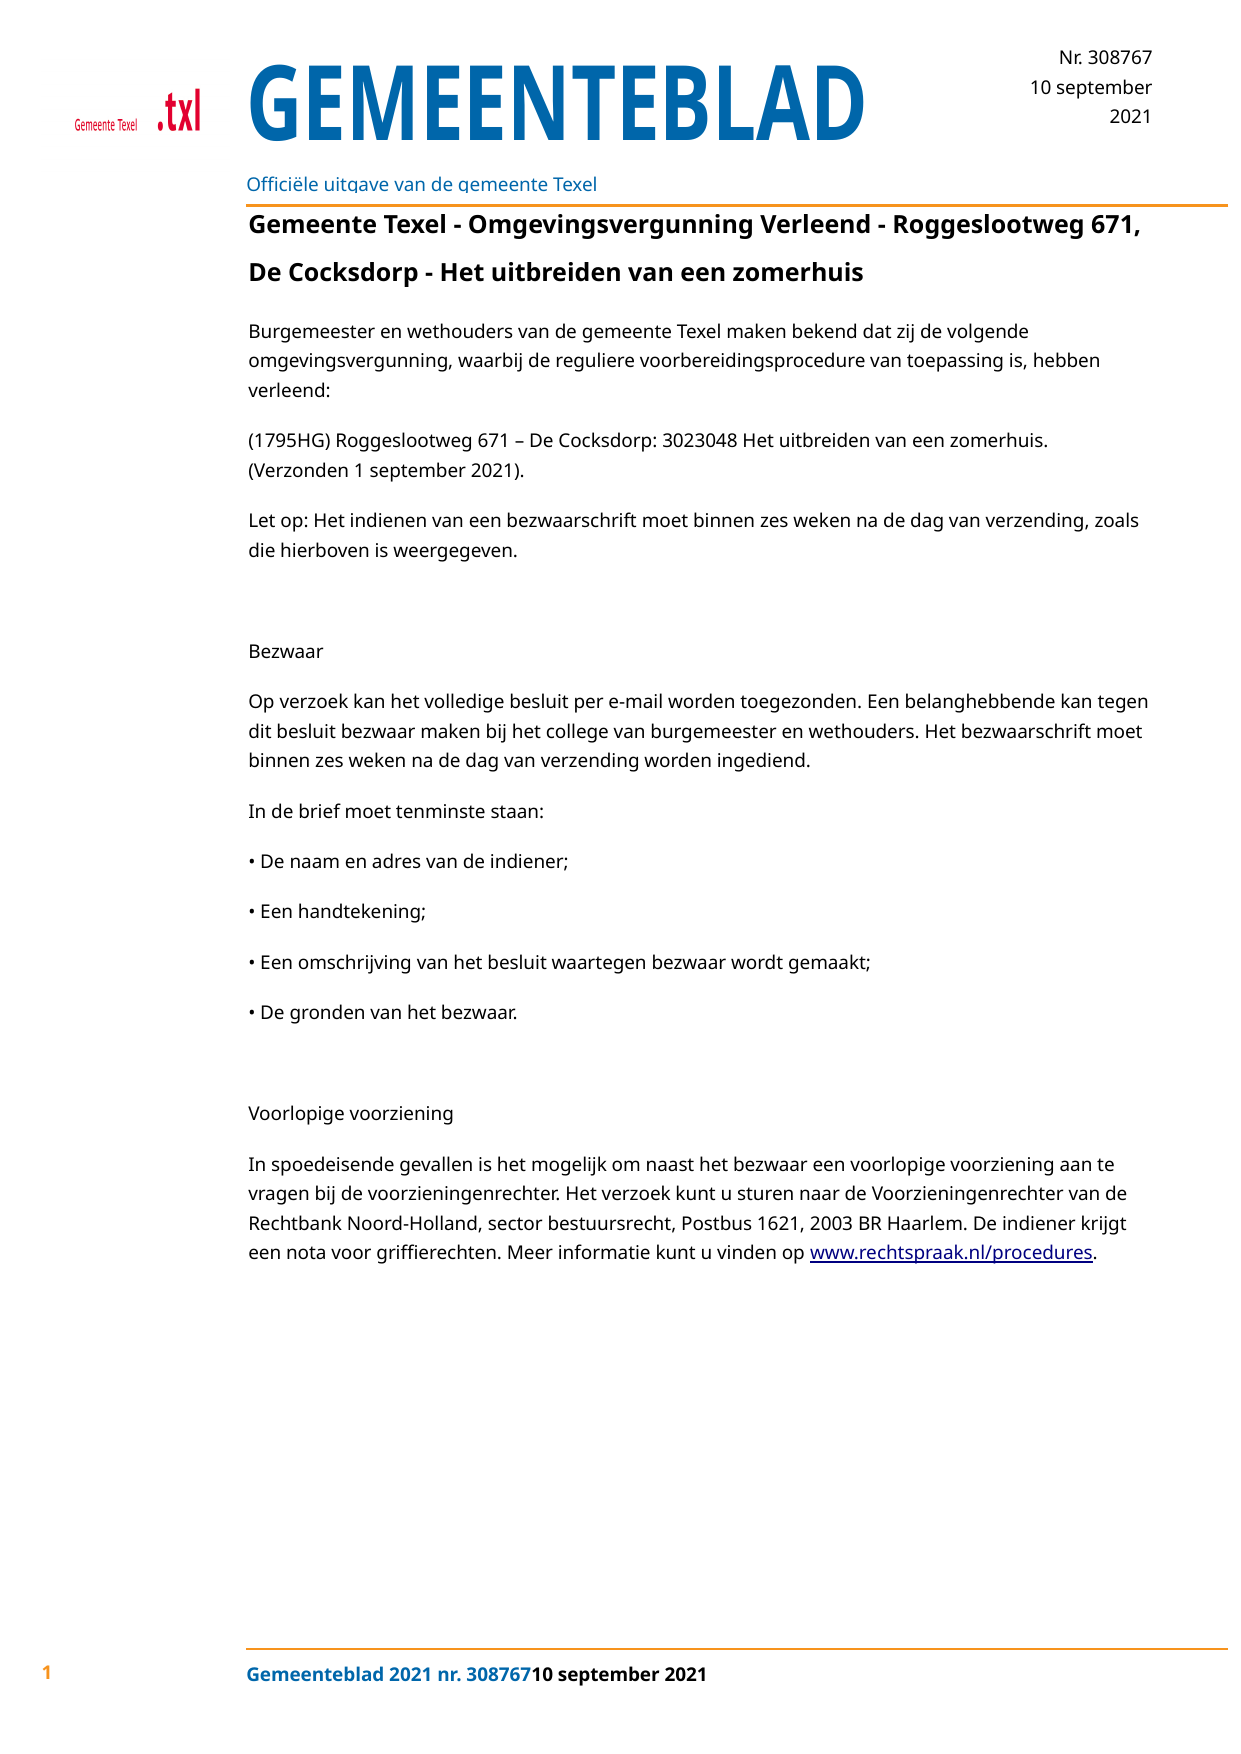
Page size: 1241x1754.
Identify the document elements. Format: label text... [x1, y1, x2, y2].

text Op verzoek kan het volledige besluit per e-mail worden toegezonden. Een belanghebbende kan tegen dit besluit bezwaar maken bij het college van burgemeester en wethouders. Het bezwaarschrift moet binnen zes weken na de dag van verzending worden ingediend. [248, 688, 1152, 773]
text Bezwaar [248, 638, 1152, 664]
text • Een omschrijving van het besluit waartegen bezwaar wordt gemaakt; [248, 949, 1152, 975]
text Voorlopige voorziening [248, 1100, 1152, 1126]
text In spoedeisende gevallen is het mogelijk om naast het bezwaar een voorlopige voorziening aan te vragen bij de voorzieningenrechter. Het verzoek kunt u sturen naar de Voorzieningenrechter van de Rechtbank Noord-Holland, sector bestuursrecht, Postbus 1621, 2003 BR Haarlem. De indiener krijgt een nota voor griffierechten. Meer informatie kunt u vinden op www.rechtspraak.nl/procedures. [248, 1151, 1152, 1265]
text Burgemeester en wethouders van de gemeente Texel maken bekend dat zij de volgende omgevingsvergunning, waarbij de reguliere voorbereidingsprocedure van toepassing is, hebben verleend: [248, 318, 1152, 403]
text (1795HG) Roggeslootweg 671 – De Cocksdorp: 3023048 Het uitbreiden van een zomerhuis. (Verzonden 1 september 2021). [248, 427, 1152, 483]
text Gemeente Texel - Omgevingsvergunning Verleend - Roggeslootweg 671, De Cocksdorp - Het uitbreiden van een zomerhuis [248, 207, 1152, 288]
text Let op: Het indienen van een bezwaarschrift moet binnen zes weken na de dag van verzending, zoals die hierboven is weergegeven. [248, 507, 1152, 563]
text • De naam en adres van de indiener; [248, 848, 1152, 874]
text In de brief moet tenminste staan: [248, 798, 1152, 824]
text • De gronden van het bezwaar. [248, 999, 1152, 1025]
text • Een handtekening; [248, 899, 1152, 924]
picture [41, 47, 231, 172]
